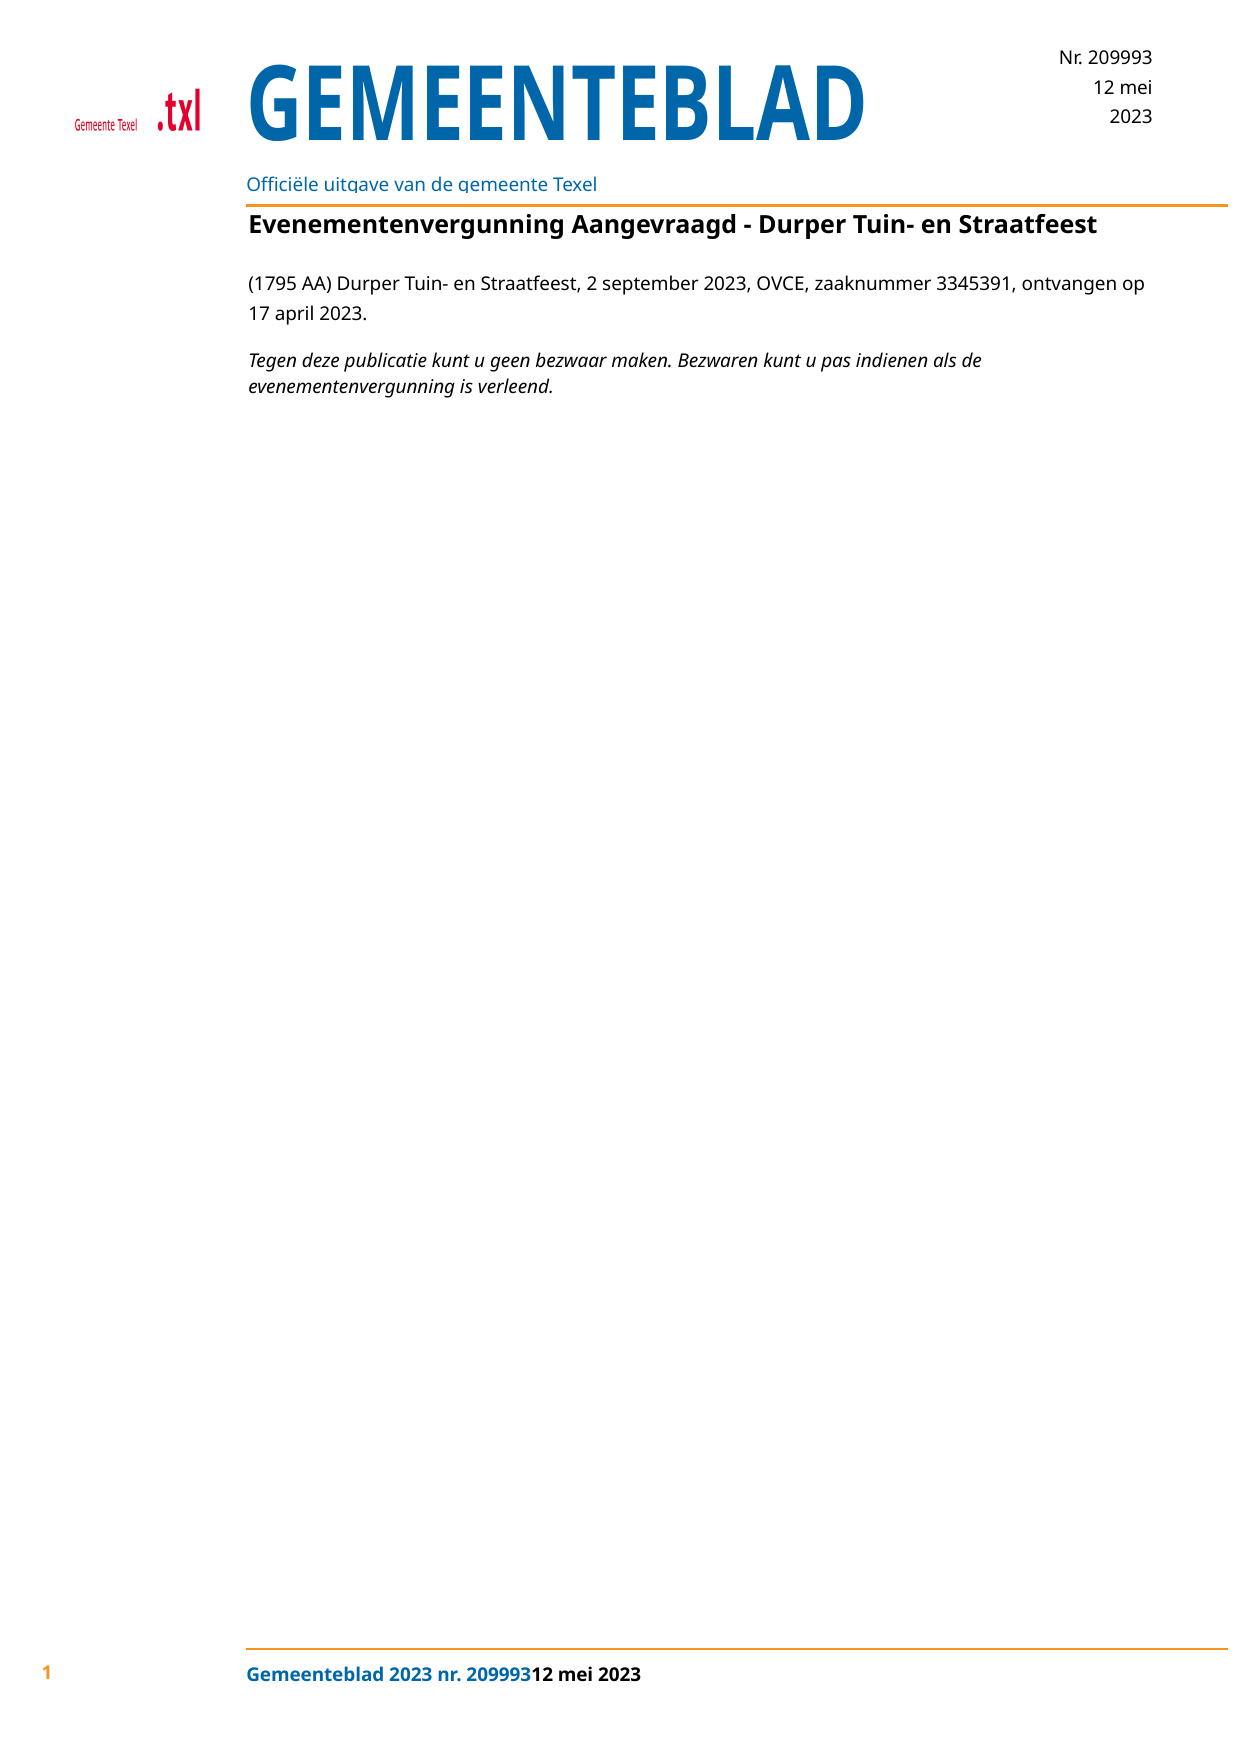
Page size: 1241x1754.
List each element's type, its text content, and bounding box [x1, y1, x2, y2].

text Tegen deze publicatie kunt u geen bezwaar maken. Bezwaren kunt u pas indienen als de evenementenvergunning is verleend. [248, 348, 1152, 399]
picture [41, 47, 231, 172]
text (1795 AA) Durper Tuin- en Straatfeest, 2 september 2023, OVCE, zaaknummer 3345391, ontvangen op 17 april 2023. [248, 270, 1152, 326]
text Evenementenvergunning Aangevraagd - Durper Tuin- en Straatfeest [248, 207, 1152, 241]
